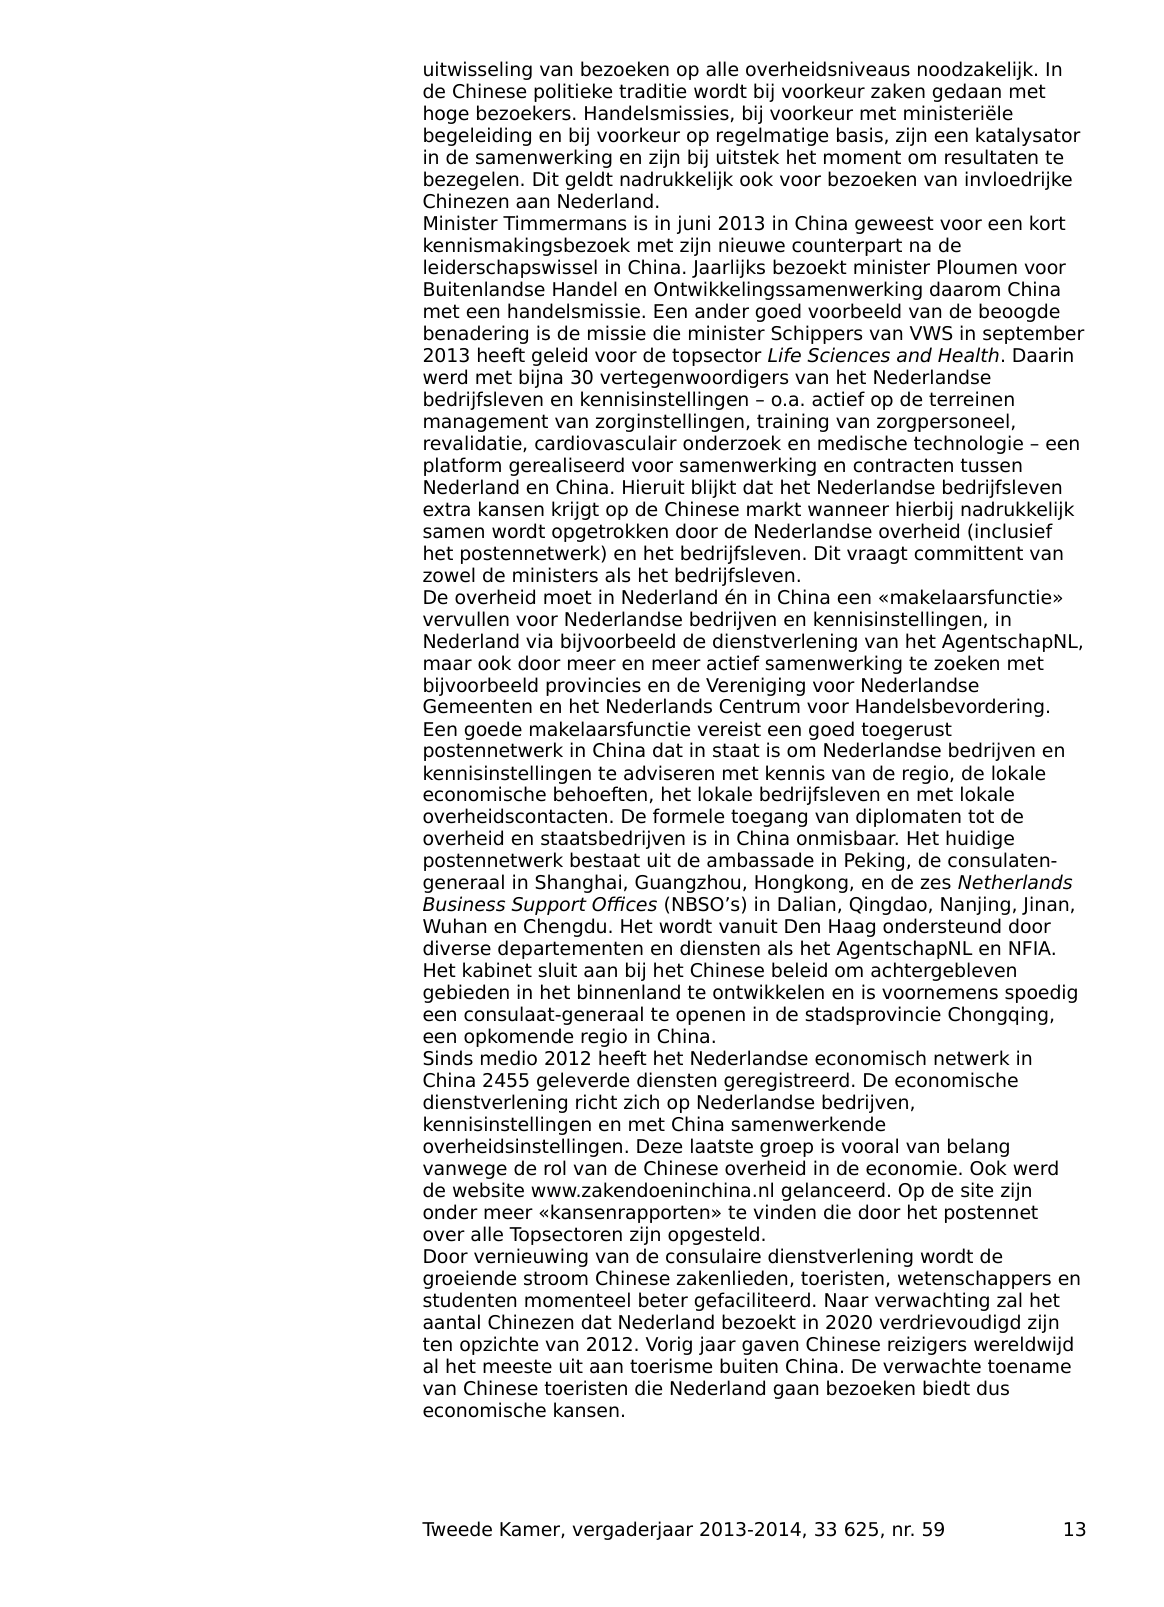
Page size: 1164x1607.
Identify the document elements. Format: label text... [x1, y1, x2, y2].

text De overheid moet in Nederland én in China een «makelaarsfunctie» vervullen voor Nederlandse bedrijven en kennisinstellingen, in Nederland via bijvoorbeeld de dienstverlening van het AgentschapNL, maar ook door meer en meer actief samenwerking te zoeken met bijvoorbeeld provincies en de Vereniging voor Nederlandse Gemeenten en het Nederlands Centrum voor Handelsbevordering. [422, 587, 1087, 718]
text uitwisseling van bezoeken op alle overheidsniveaus noodzakelijk. In de Chinese politieke traditie wordt bij voorkeur zaken gedaan met hoge bezoekers. Handelsmissies, bij voorkeur met ministeriële begeleiding en bij voorkeur op regelmatige basis, zijn een katalysator in de samenwerking en zijn bij uitstek het moment om resultaten te bezegelen. Dit geldt nadrukkelijk ook voor bezoeken van invloedrijke Chinezen aan Nederland. [422, 59, 1087, 213]
text Een goede makelaarsfunctie vereist een goed toegerust postennetwerk in China dat in staat is om Nederlandse bedrijven en kennisinstellingen te adviseren met kennis van de regio, de lokale economische behoeften, het lokale bedrijfsleven en met lokale overheidscontacten. De formele toegang van diplomaten tot de overheid en staatsbedrijven is in China onmisbaar. Het huidige postennetwerk bestaat uit de ambassade in Peking, de consulaten-generaal in Shanghai, Guangzhou, Hongkong, en de zes Netherlands Business Support Offices (NBSO’s) in Dalian, Qingdao, Nanjing, Jinan, Wuhan en Chengdu. Het wordt vanuit Den Haag ondersteund door diverse departementen en diensten als het AgentschapNL en NFIA. [422, 718, 1087, 960]
text Het kabinet sluit aan bij het Chinese beleid om achtergebleven gebieden in het binnenland te ontwikkelen en is voornemens spoedig een consulaat-generaal te openen in de stadsprovincie Chongqing, een opkomende regio in China. [422, 960, 1087, 1048]
text Sinds medio 2012 heeft het Nederlandse economisch netwerk in China 2455 geleverde diensten geregistreerd. De economische dienstverlening richt zich op Nederlandse bedrijven, kennisinstellingen en met China samenwerkende overheidsinstellingen. Deze laatste groep is vooral van belang vanwege de rol van de Chinese overheid in de economie. Ook werd de website www.zakendoeninchina.nl gelanceerd. Op de site zijn onder meer «kansenrapporten» te vinden die door het postennet over alle Topsectoren zijn opgesteld. [422, 1048, 1087, 1246]
text Door vernieuwing van de consulaire dienstverlening wordt de groeiende stroom Chinese zakenlieden, toeristen, wetenschappers en studenten momenteel beter gefaciliteerd. Naar verwachting zal het aantal Chinezen dat Nederland bezoekt in 2020 verdrievoudigd zijn ten opzichte van 2012. Vorig jaar gaven Chinese reizigers wereldwijd al het meeste uit aan toerisme buiten China. De verwachte toename van Chinese toeristen die Nederland gaan bezoeken biedt dus economische kansen. [422, 1246, 1087, 1422]
text Minister Timmermans is in juni 2013 in China geweest voor een kort kennismakingsbezoek met zijn nieuwe counterpart na de leiderschapswissel in China. Jaarlijks bezoekt minister Ploumen voor Buitenlandse Handel en Ontwikkelingssamenwerking daarom China met een handelsmissie. Een ander goed voorbeeld van de beoogde benadering is de missie die minister Schippers van VWS in september 2013 heeft geleid voor de topsector Life Sciences and Health. Daarin werd met bijna 30 vertegenwoordigers van het Nederlandse bedrijfsleven en kennisinstellingen – o.a. actief op de terreinen management van zorginstellingen, training van zorgpersoneel, revalidatie, cardiovasculair onderzoek en medische technologie – een platform gerealiseerd voor samenwerking en contracten tussen Nederland en China. Hieruit blijkt dat het Nederlandse bedrijfsleven extra kansen krijgt op de Chinese markt wanneer hierbij nadrukkelijk samen wordt opgetrokken door de Nederlandse overheid (inclusief het postennetwerk) en het bedrijfsleven. Dit vraagt committent van zowel de ministers als het bedrijfsleven. [422, 213, 1087, 587]
